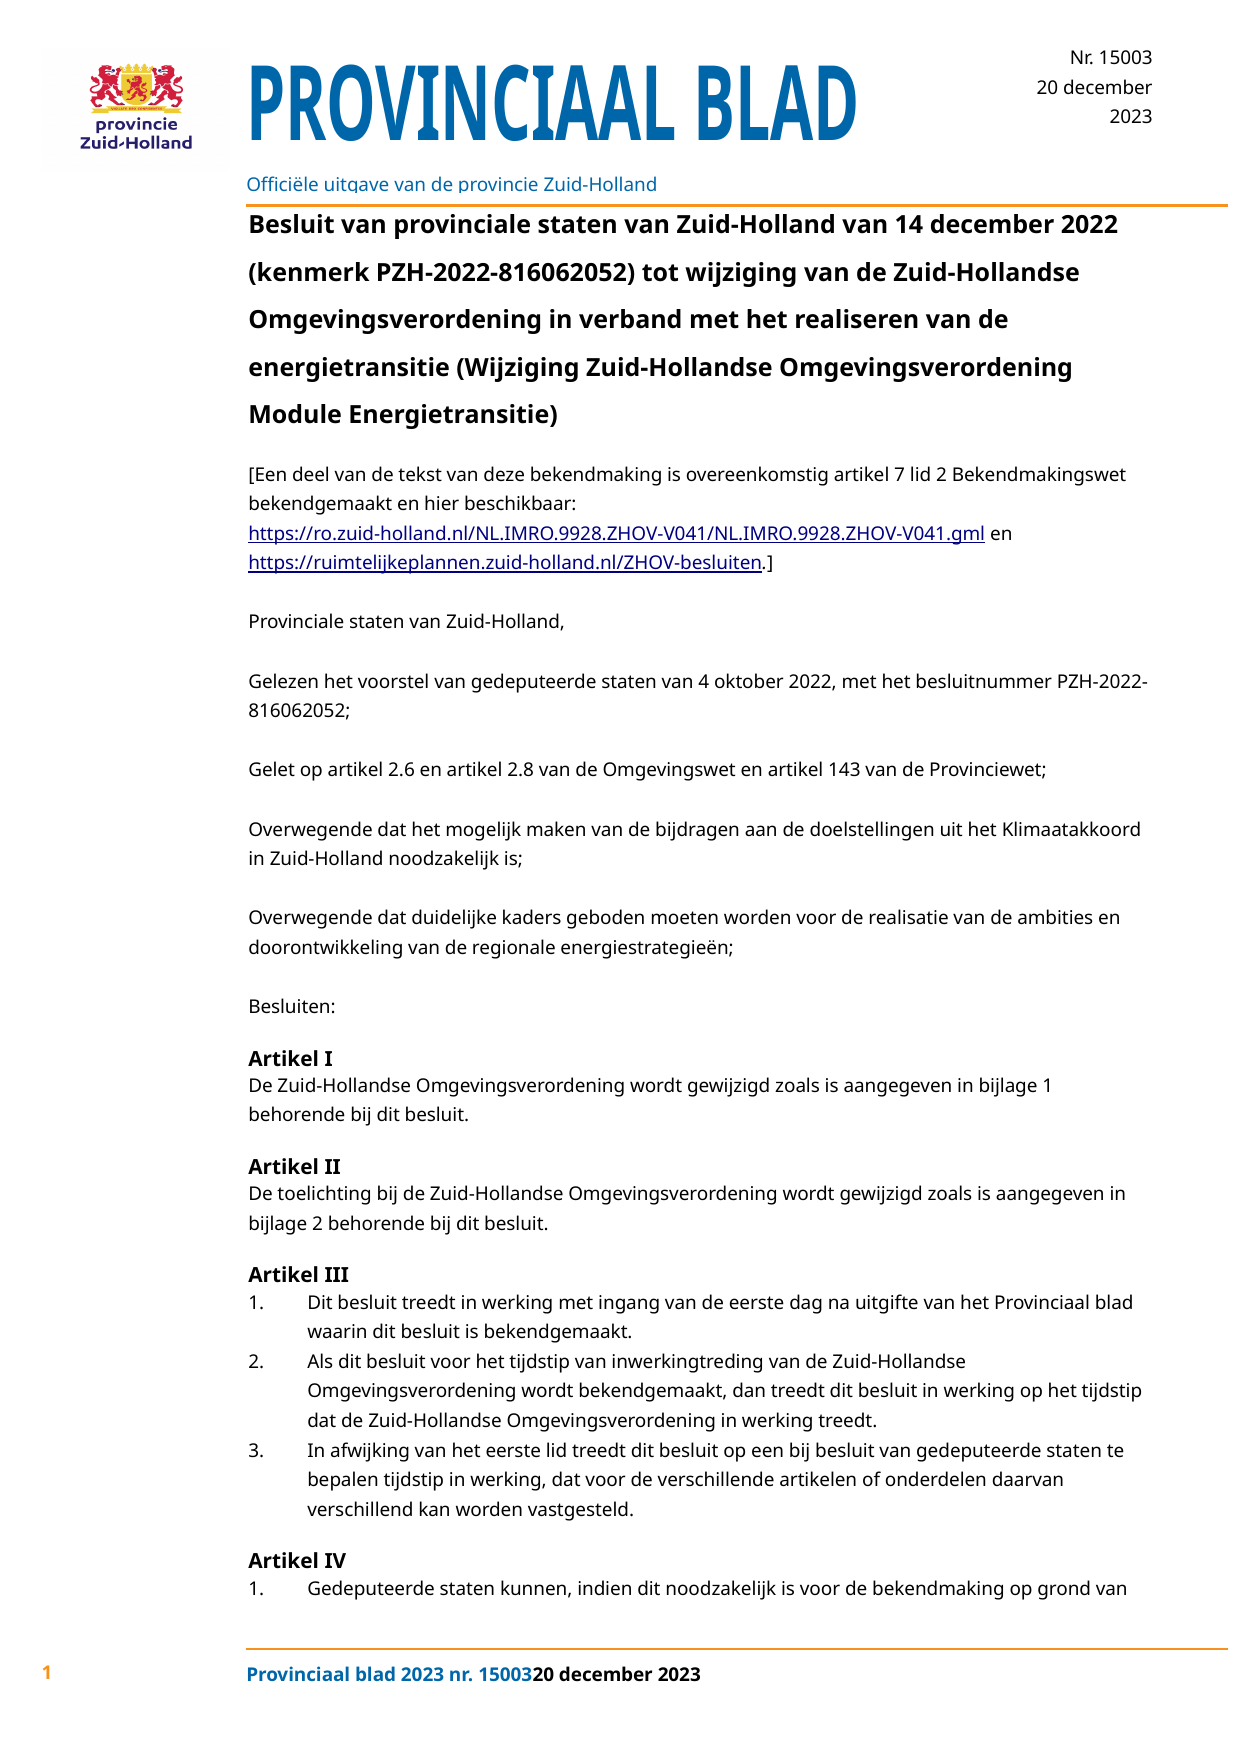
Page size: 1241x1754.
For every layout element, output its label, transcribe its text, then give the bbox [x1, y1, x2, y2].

list Dit besluit treedt in werking met ingang van de eerste dag na uitgifte van het Provinciaal blad waarin dit besluit is bekendgemaakt. [248, 1289, 1152, 1344]
list In afwijking van het eerste lid treedt dit besluit op een bij besluit van gedeputeerde staten te bepalen tijdstip in werking, dat voor de verschillende artikelen of onderdelen daarvan verschillend kan worden vastgesteld. [248, 1437, 1152, 1522]
list Gedeputeerde staten kunnen, indien dit noodzakelijk is voor de bekendmaking op grond van [248, 1575, 1152, 1601]
text Gelet op artikel 2.6 en artikel 2.8 van de Omgevingswet en artikel 143 van de Provinciewet; [248, 757, 1152, 782]
text Gelezen het voorstel van gedeputeerde staten van 4 oktober 2022, met het besluitnummer PZH-2022-816062052; [248, 668, 1152, 723]
text [Een deel van de tekst van deze bekendmaking is overeenkomstig artikel 7 lid 2 Bekendmakingswet bekendgemaakt en hier beschikbaar: https://ro.zuid-holland.nl/NL.IMRO.9928.ZHOV-V041/NL.IMRO.9928.ZHOV-V041.gml en https://ruimtelijkeplannen.zuid-holland.nl/ZHOV-besluiten.] [248, 461, 1152, 575]
text Artikel II [248, 1152, 1152, 1181]
text De toelichting bij de Zuid-Hollandse Omgevingsverordening wordt gewijzigd zoals is aangegeven in bijlage 2 behorende bij dit besluit. [248, 1181, 1152, 1236]
text Besluiten: [248, 993, 1152, 1019]
text Artikel III [248, 1261, 1152, 1289]
text Besluit van provinciale staten van Zuid-Holland van 14 december 2022 (kenmerk PZH-2022-816062052) tot wijziging van de Zuid-Hollandse Omgevingsverordening in verband met het realiseren van de energietransitie (Wijziging Zuid-Hollandse Omgevingsverordening Module Energietransitie) [248, 207, 1152, 431]
list Als dit besluit voor het tijdstip van inwerkingtreding van de Zuid-Hollandse Omgevingsverordening wordt bekendgemaakt, dan treedt dit besluit in werking op het tijdstip dat de Zuid-Hollandse Omgevingsverordening in werking treedt. [248, 1348, 1152, 1433]
text Provinciale staten van Zuid-Holland, [248, 609, 1152, 634]
picture [41, 47, 231, 172]
text De Zuid-Hollandse Omgevingsverordening wordt gewijzigd zoals is aangegeven in bijlage 1 behorende bij dit besluit. [248, 1072, 1152, 1127]
text Overwegende dat het mogelijk maken van de bijdragen aan de doelstellingen uit het Klimaatakkoord in Zuid-Holland noodzakelijk is; [248, 816, 1152, 871]
text Overwegende dat duidelijke kaders geboden moeten worden voor de realisatie van de ambities en doorontwikkeling van de regionale energiestrategieën; [248, 904, 1152, 960]
text Artikel I [248, 1044, 1152, 1072]
text Artikel IV [248, 1546, 1152, 1575]
